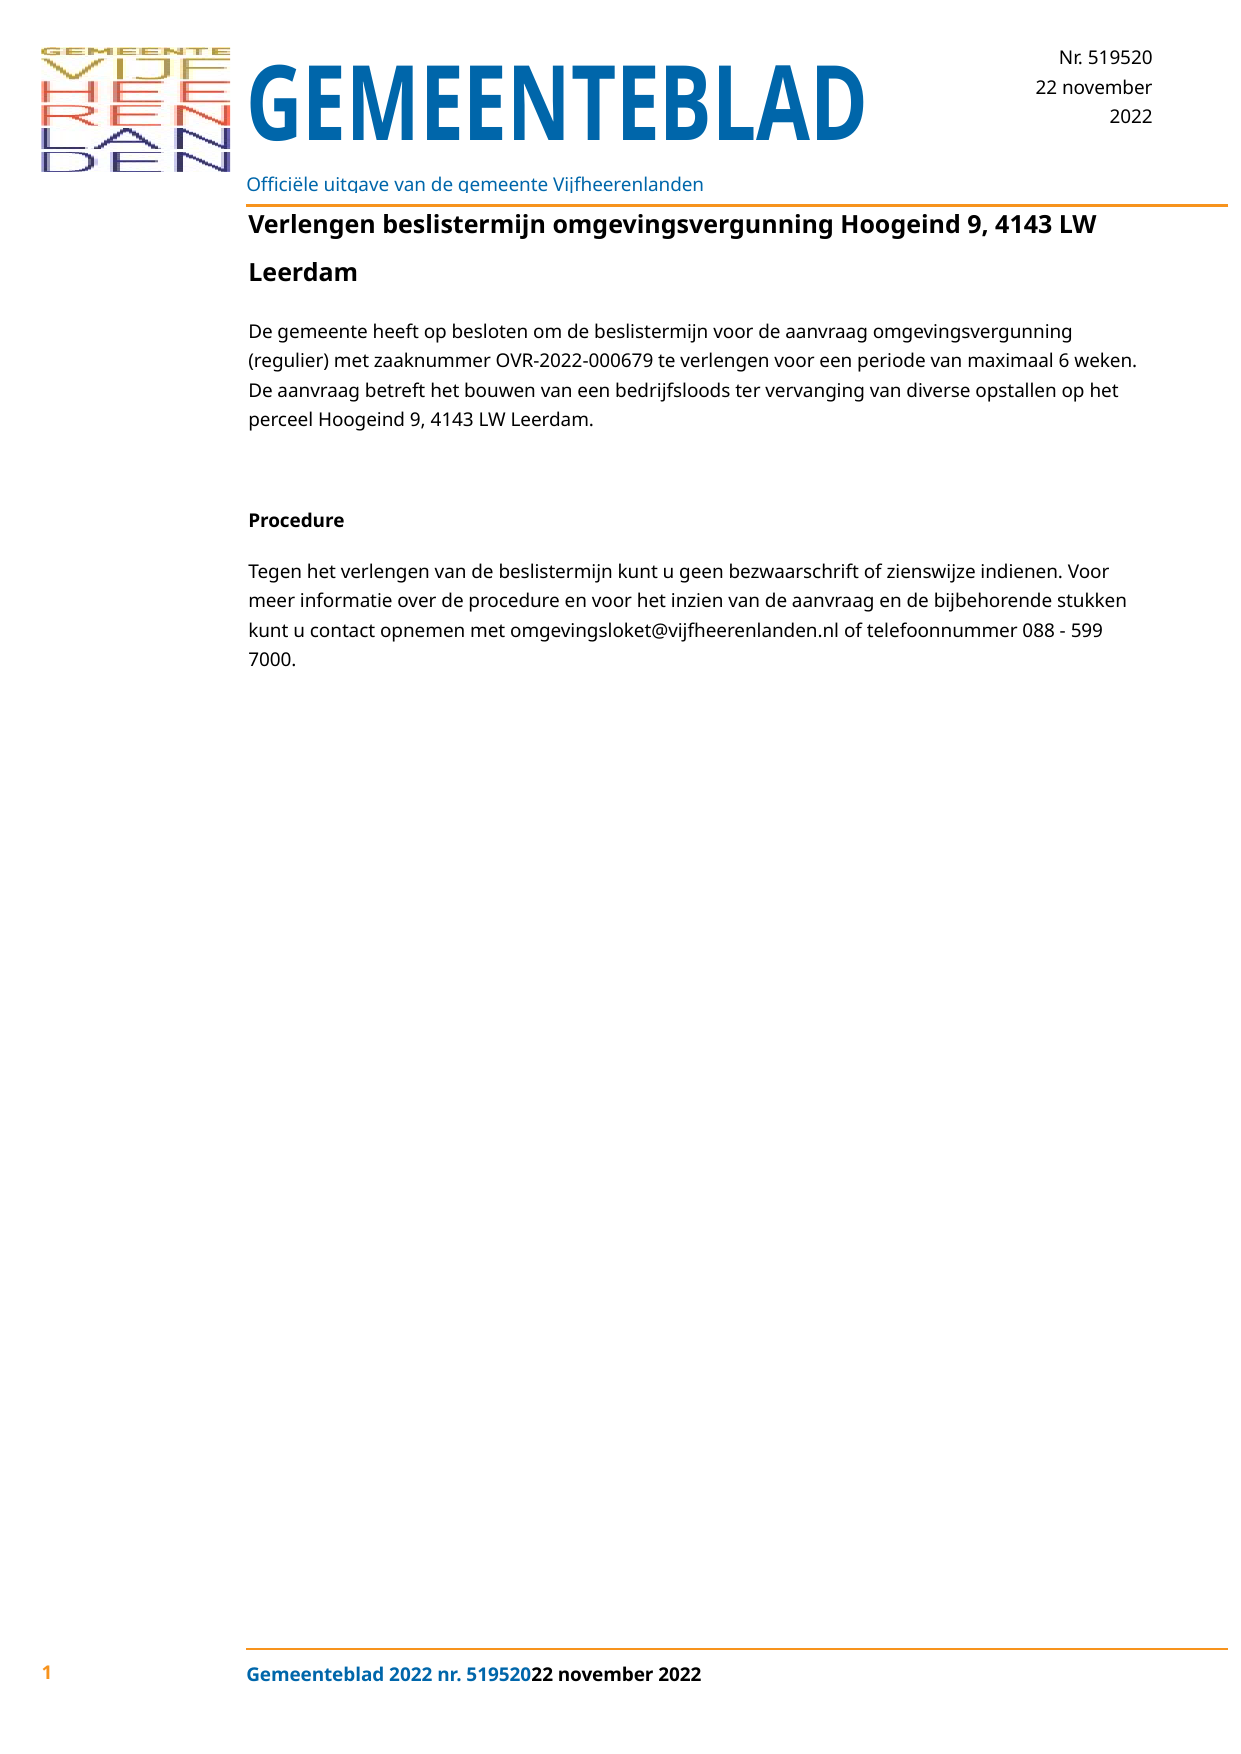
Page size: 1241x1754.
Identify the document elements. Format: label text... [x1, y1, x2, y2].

text Tegen het verlengen van de beslistermijn kunt u geen bezwaarschrift of zienswijze indienen. Voor meer informatie over de procedure en voor het inzien van de aanvraag en de bijbehorende stukken kunt u contact opnemen met omgevingsloket@vijfheerenlanden.nl of telefoonnummer 088 - 599 7000. [248, 558, 1152, 672]
text Verlengen beslistermijn omgevingsvergunning Hoogeind 9, 4143 LW Leerdam [248, 207, 1152, 288]
picture [41, 47, 231, 172]
text Procedure [248, 507, 1152, 533]
text De gemeente heeft op besloten om de beslistermijn voor de aanvraag omgevingsvergunning (regulier) met zaaknummer OVR-2022-000679 te verlengen voor een periode van maximaal 6 weken. De aanvraag betreft het bouwen van een bedrijfsloods ter vervanging van diverse opstallen op het perceel Hoogeind 9, 4143 LW Leerdam. [248, 318, 1152, 432]
